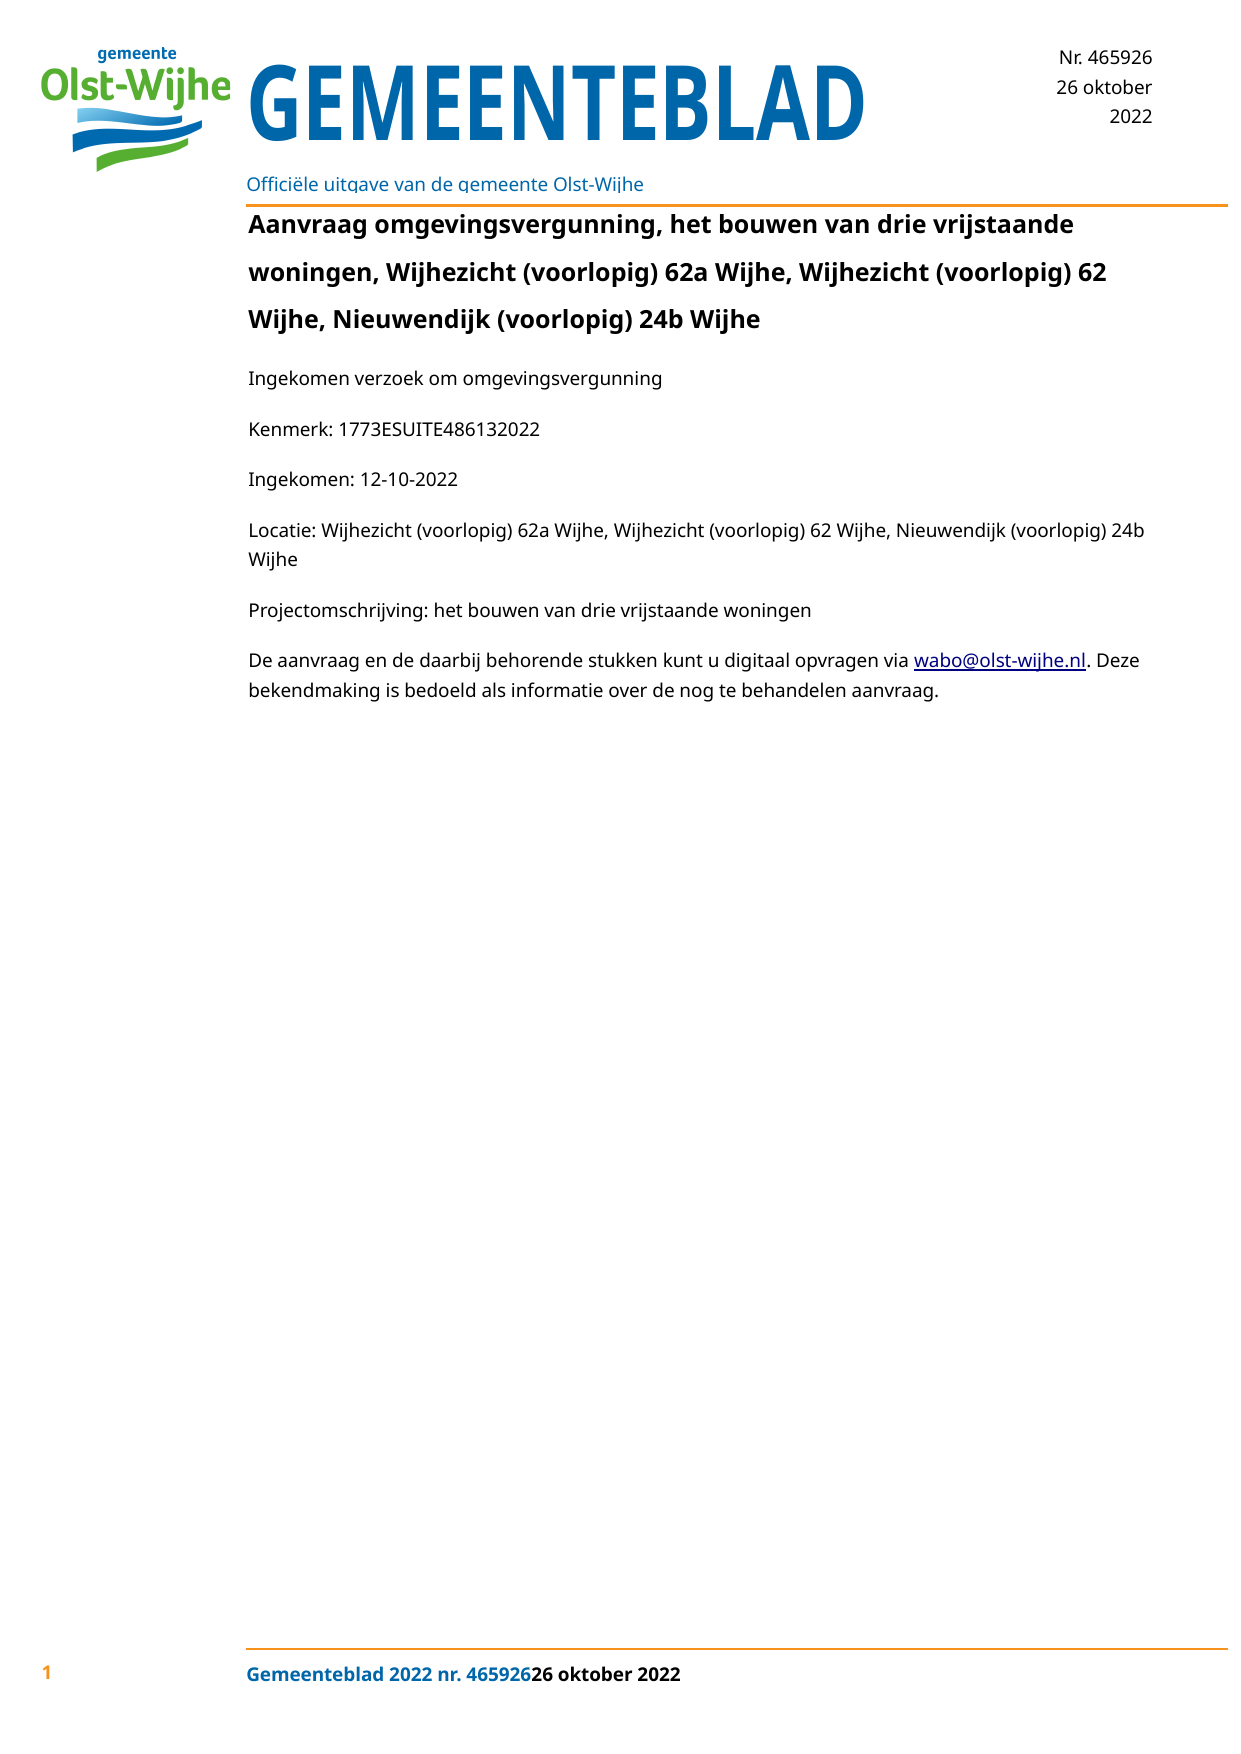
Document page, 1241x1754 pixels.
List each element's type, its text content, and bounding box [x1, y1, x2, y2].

text De aanvraag en de daarbij behorende stukken kunt u digitaal opvragen via wabo@olst-wijhe.nl. Deze bekendmaking is bedoeld als informatie over de nog te behandelen aanvraag. [248, 647, 1152, 702]
text Kenmerk: 1773ESUITE486132022 [248, 416, 1152, 442]
text Locatie: Wijhezicht (voorlopig) 62a Wijhe, Wijhezicht (voorlopig) 62 Wijhe, Nieuwendijk (voorlopig) 24b Wijhe [248, 517, 1152, 572]
text Projectomschrijving: het bouwen van drie vrijstaande woningen [248, 597, 1152, 622]
text Ingekomen: 12-10-2022 [248, 466, 1152, 492]
picture [41, 47, 231, 172]
text Ingekomen verzoek om omgevingsvergunning [248, 366, 1152, 391]
text Aanvraag omgevingsvergunning, het bouwen van drie vrijstaande woningen, Wijhezicht (voorlopig) 62a Wijhe, Wijhezicht (voorlopig) 62 Wijhe, Nieuwendijk (voorlopig) 24b Wijhe [248, 207, 1152, 336]
